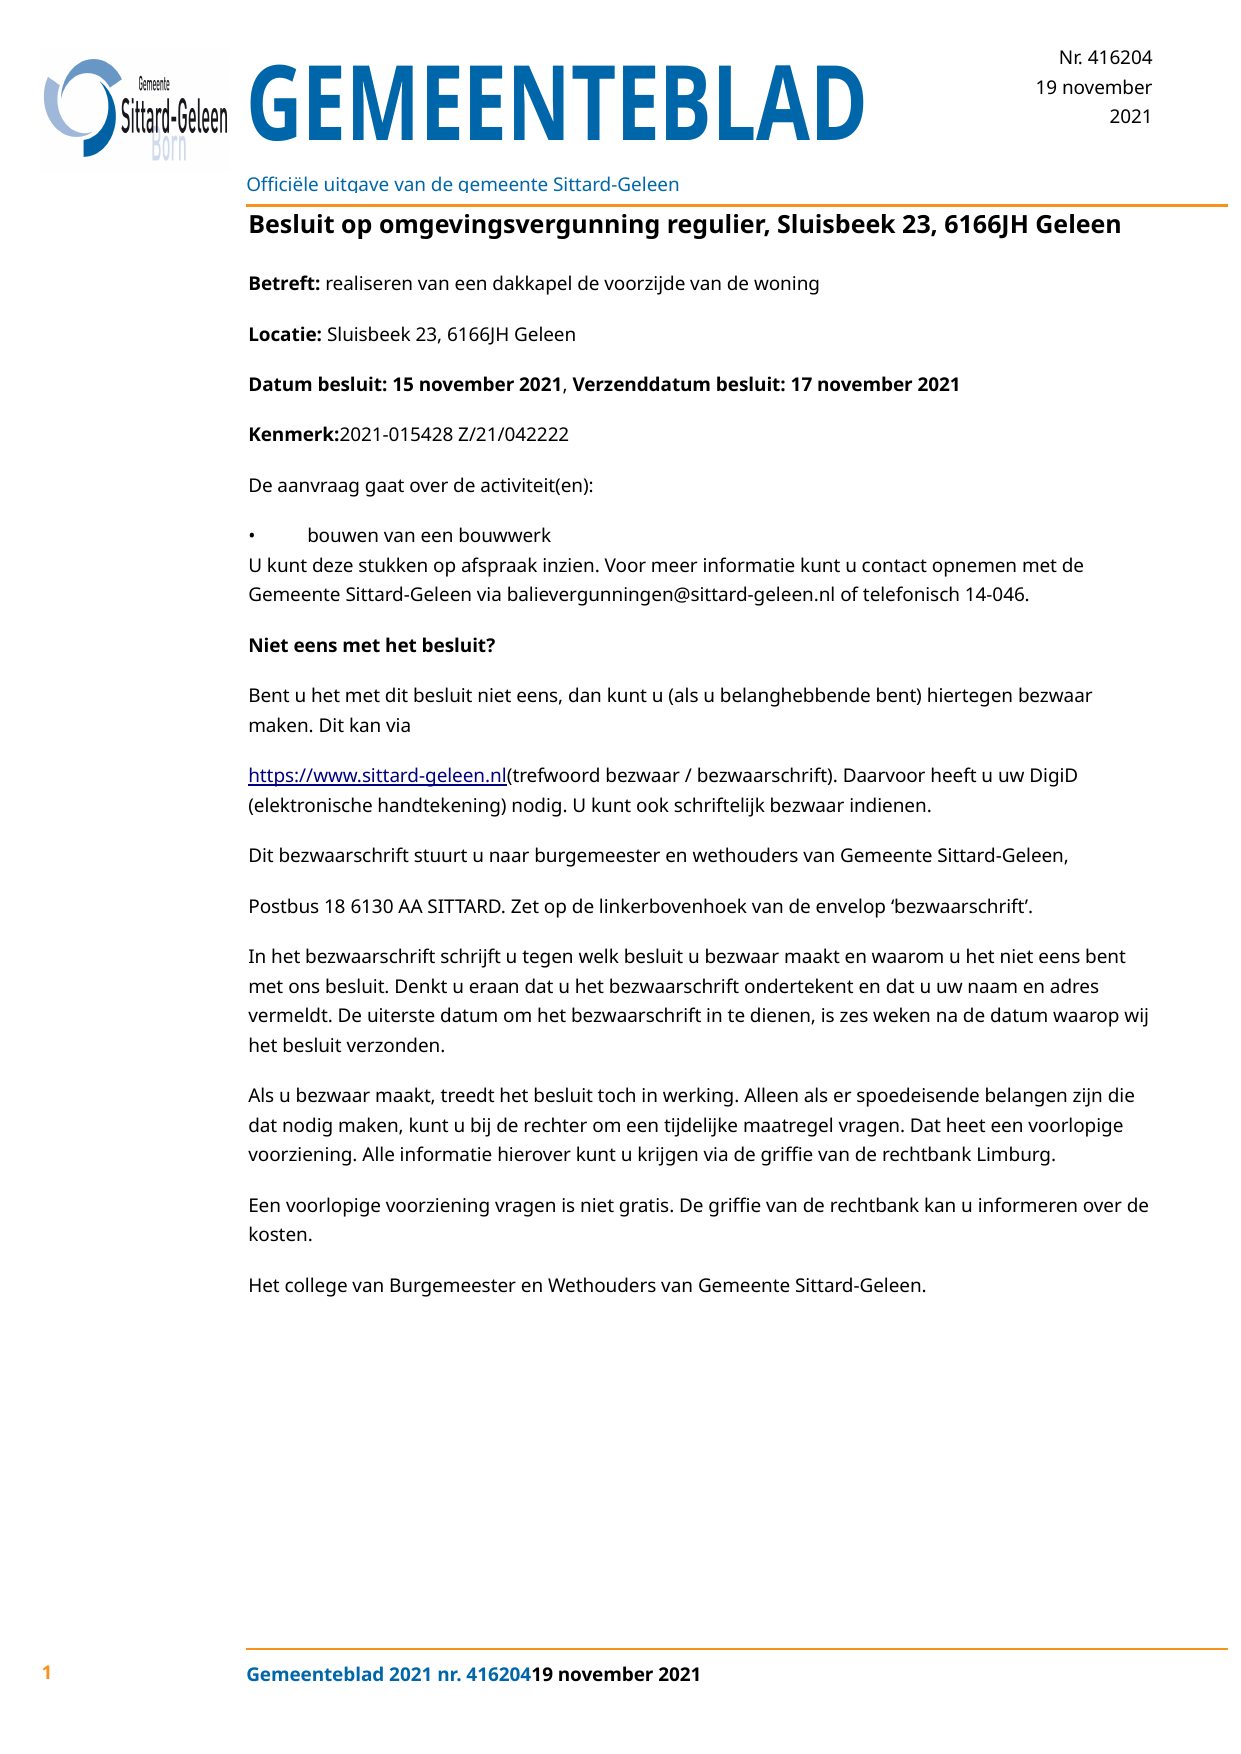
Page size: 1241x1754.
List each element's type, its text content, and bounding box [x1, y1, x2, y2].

text Bent u het met dit besluit niet eens, dan kunt u (als u belanghebbende bent) hiertegen bezwaar maken. Dit kan via [248, 682, 1152, 738]
text In het bezwaarschrift schrijft u tegen welk besluit u bezwaar maakt en waarom u het niet eens bent met ons besluit. Denkt u eraan dat u het bezwaarschrift ondertekent en dat u uw naam en adres vermeldt. De uiterste datum om het bezwaarschrift in te dienen, is zes weken na de datum waarop wij het besluit verzonden. [248, 943, 1152, 1058]
text De aanvraag gaat over de activiteit(en): [248, 472, 1152, 498]
text Als u bezwaar maakt, treedt het besluit toch in werking. Alleen als er spoedeisende belangen zijn die dat nodig maken, kunt u bij de rechter om een tijdelijke maatregel vragen. Dat heet een voorlopige voorziening. Alle informatie hierover kunt u krijgen via de griffie van de rechtbank Limburg. [248, 1082, 1152, 1167]
text Betreft: realiseren van een dakkapel de voorzijde van de woning [248, 270, 1152, 296]
text Locatie: Sluisbeek 23, 6166JH Geleen [248, 321, 1152, 346]
text Het college van Burgemeester en Wethouders van Gemeente Sittard-Geleen. [248, 1272, 1152, 1298]
text Niet eens met het besluit? [248, 632, 1152, 658]
picture [41, 47, 231, 172]
text Besluit op omgevingsvergunning regulier, Sluisbeek 23, 6166JH Geleen [248, 207, 1152, 241]
text Kenmerk:2021-015428 Z/21/042222 [248, 422, 1152, 447]
text U kunt deze stukken op afspraak inzien. Voor meer informatie kunt u contact opnemen met de Gemeente Sittard-Geleen via balievergunningen@sittard-geleen.nl of telefonisch 14-046. [248, 552, 1152, 607]
list bouwen van een bouwwerk [248, 522, 1152, 548]
text Een voorlopige voorziening vragen is niet gratis. De griffie van de rechtbank kan u informeren over de kosten. [248, 1192, 1152, 1247]
text https://www.sittard-geleen.nl(trefwoord bezwaar / bezwaarschrift). Daarvoor heeft u uw DigiD (elektronische handtekening) nodig. U kunt ook schriftelijk bezwaar indienen. [248, 762, 1152, 818]
text Postbus 18 6130 AA SITTARD. Zet op de linkerbovenhoek van de envelop ‘bezwaarschrift’. [248, 893, 1152, 918]
text Dit bezwaarschrift stuurt u naar burgemeester en wethouders van Gemeente Sittard-Geleen, [248, 842, 1152, 868]
text Datum besluit: 15 november 2021, Verzenddatum besluit: 17 november 2021 [248, 371, 1152, 397]
